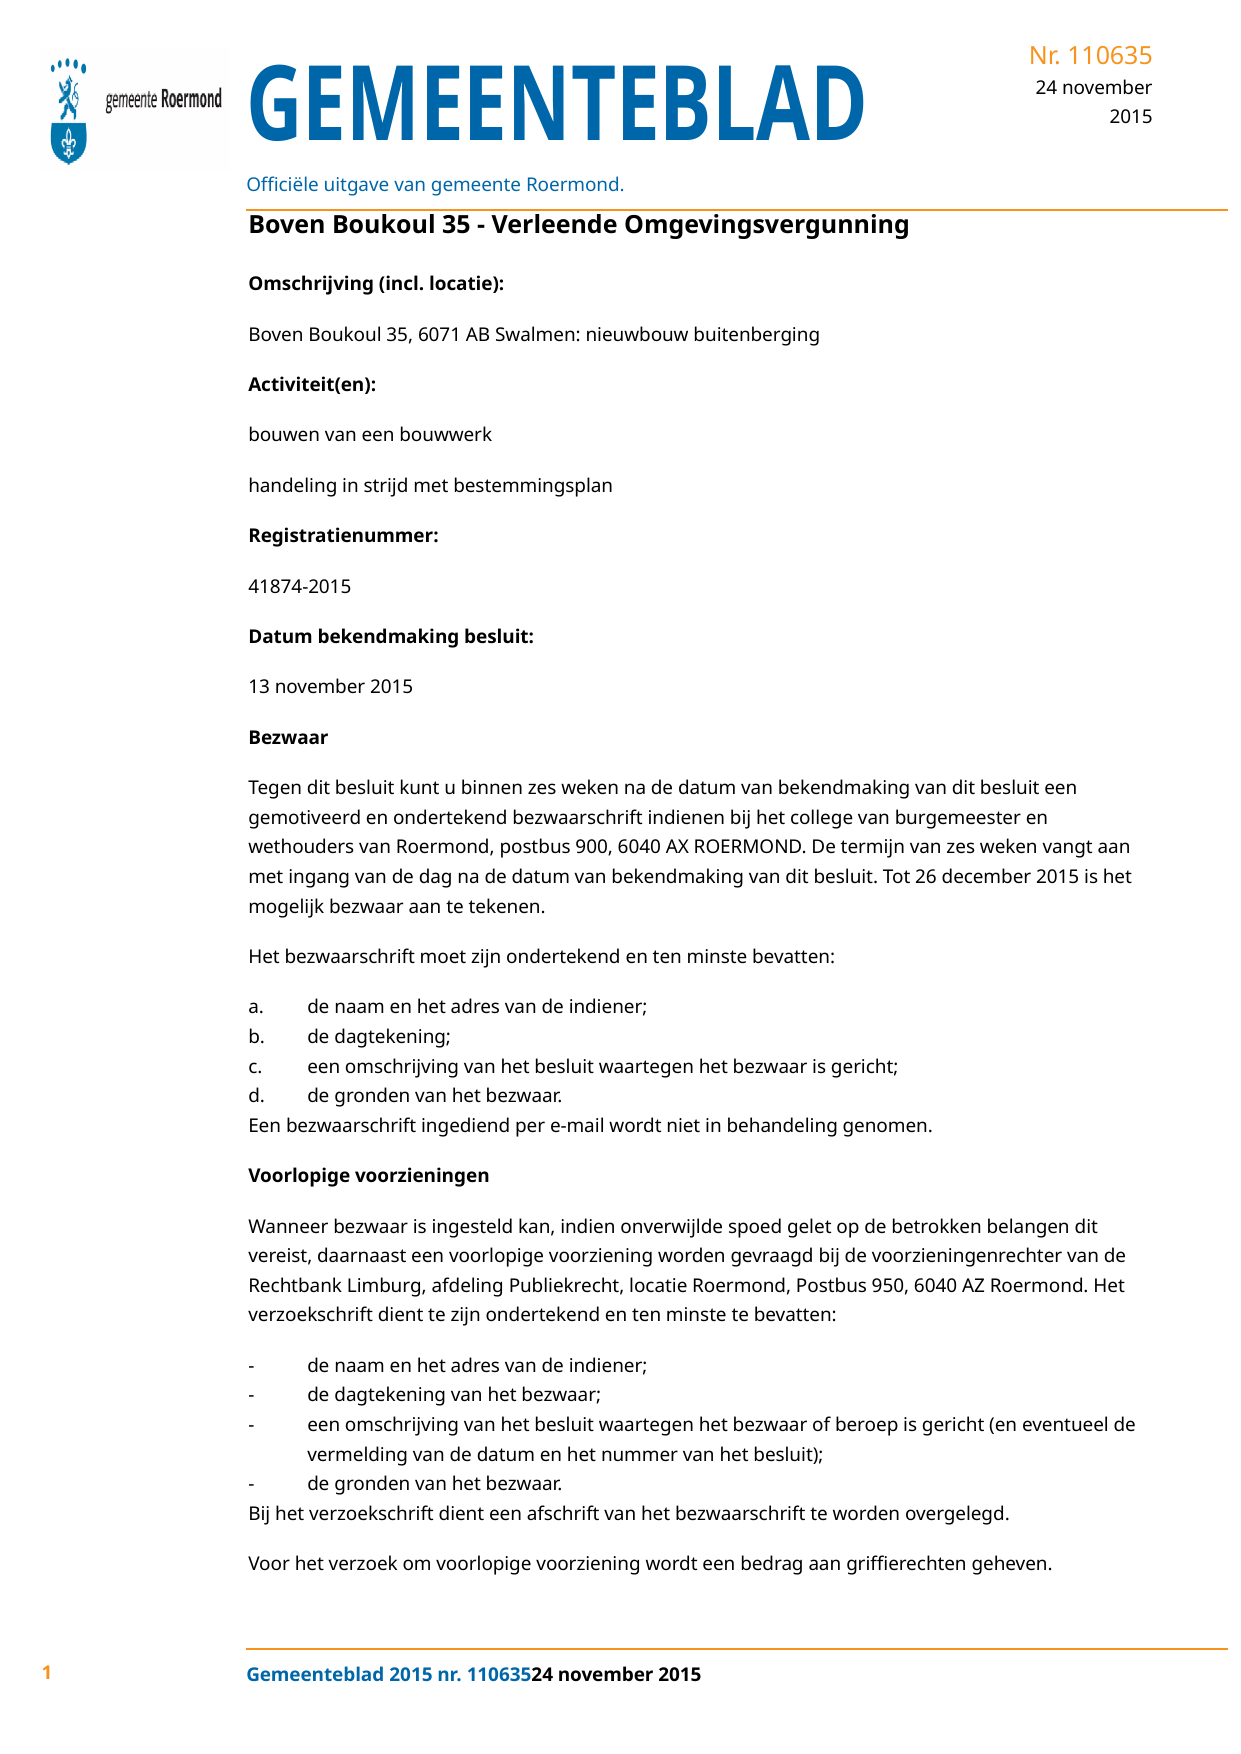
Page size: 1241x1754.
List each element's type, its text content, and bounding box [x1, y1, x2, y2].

text Boven Boukoul 35, 6071 AB Swalmen: nieuwbouw buitenberging [248, 321, 1152, 346]
text Boven Boukoul 35 - Verleende Omgevingsvergunning [248, 211, 1152, 241]
text 13 november 2015 [248, 674, 1152, 699]
text Activiteit(en): [248, 371, 1152, 397]
text Het bezwaarschrift moet zijn ondertekend en ten minste bevatten: [248, 943, 1152, 969]
text bouwen van een bouwwerk [248, 422, 1152, 447]
picture [41, 47, 231, 172]
text Een bezwaarschrift ingediend per e-mail wordt niet in behandeling genomen. [248, 1112, 1152, 1138]
list een omschrijving van het besluit waartegen het bezwaar is gericht; [248, 1053, 1152, 1078]
list een omschrijving van het besluit waartegen het bezwaar of beroep is gericht (en eventueel de vermelding van de datum en het nummer van het besluit); [248, 1411, 1152, 1466]
text Omschrijving (incl. locatie): [248, 270, 1152, 296]
list de naam en het adres van de indiener; [248, 994, 1152, 1019]
list de gronden van het bezwaar. [248, 1470, 1152, 1496]
text 41874-2015 [248, 573, 1152, 598]
text Registratienummer: [248, 522, 1152, 548]
text Wanneer bezwaar is ingesteld kan, indien onverwijlde spoed gelet op de betrokken belangen dit vereist, daarnaast een voorlopige voorziening worden gevraagd bij de voorzieningenrechter van de Rechtbank Limburg, afdeling Publiekrecht, locatie Roermond, Postbus 950, 6040 AZ Roermond. Het verzoekschrift dient te zijn ondertekend en ten minste te bevatten: [248, 1213, 1152, 1327]
list de naam en het adres van de indiener; [248, 1352, 1152, 1378]
text Voor het verzoek om voorlopige voorziening wordt een bedrag aan griffierechten geheven. [248, 1550, 1152, 1576]
text handeling in strijd met bestemmingsplan [248, 472, 1152, 498]
text Tegen dit besluit kunt u binnen zes weken na de datum van bekendmaking van dit besluit een gemotiveerd en ondertekend bezwaarschrift indienen bij het college van burgemeester en wethouders van Roermond, postbus 900, 6040 AX ROERMOND. De termijn van zes weken vangt aan met ingang van de dag na de datum van bekendmaking van dit besluit. Tot 26 december 2015 is het mogelijk bezwaar aan te tekenen. [248, 774, 1152, 918]
text Voorlopige voorzieningen [248, 1162, 1152, 1188]
text Bezwaar [248, 724, 1152, 750]
text Bij het verzoekschrift dient een afschrift van het bezwaarschrift te worden overgelegd. [248, 1500, 1152, 1526]
list de dagtekening van het bezwaar; [248, 1382, 1152, 1407]
list de dagtekening; [248, 1023, 1152, 1049]
list de gronden van het bezwaar. [248, 1082, 1152, 1108]
text Datum bekendmaking besluit: [248, 623, 1152, 649]
